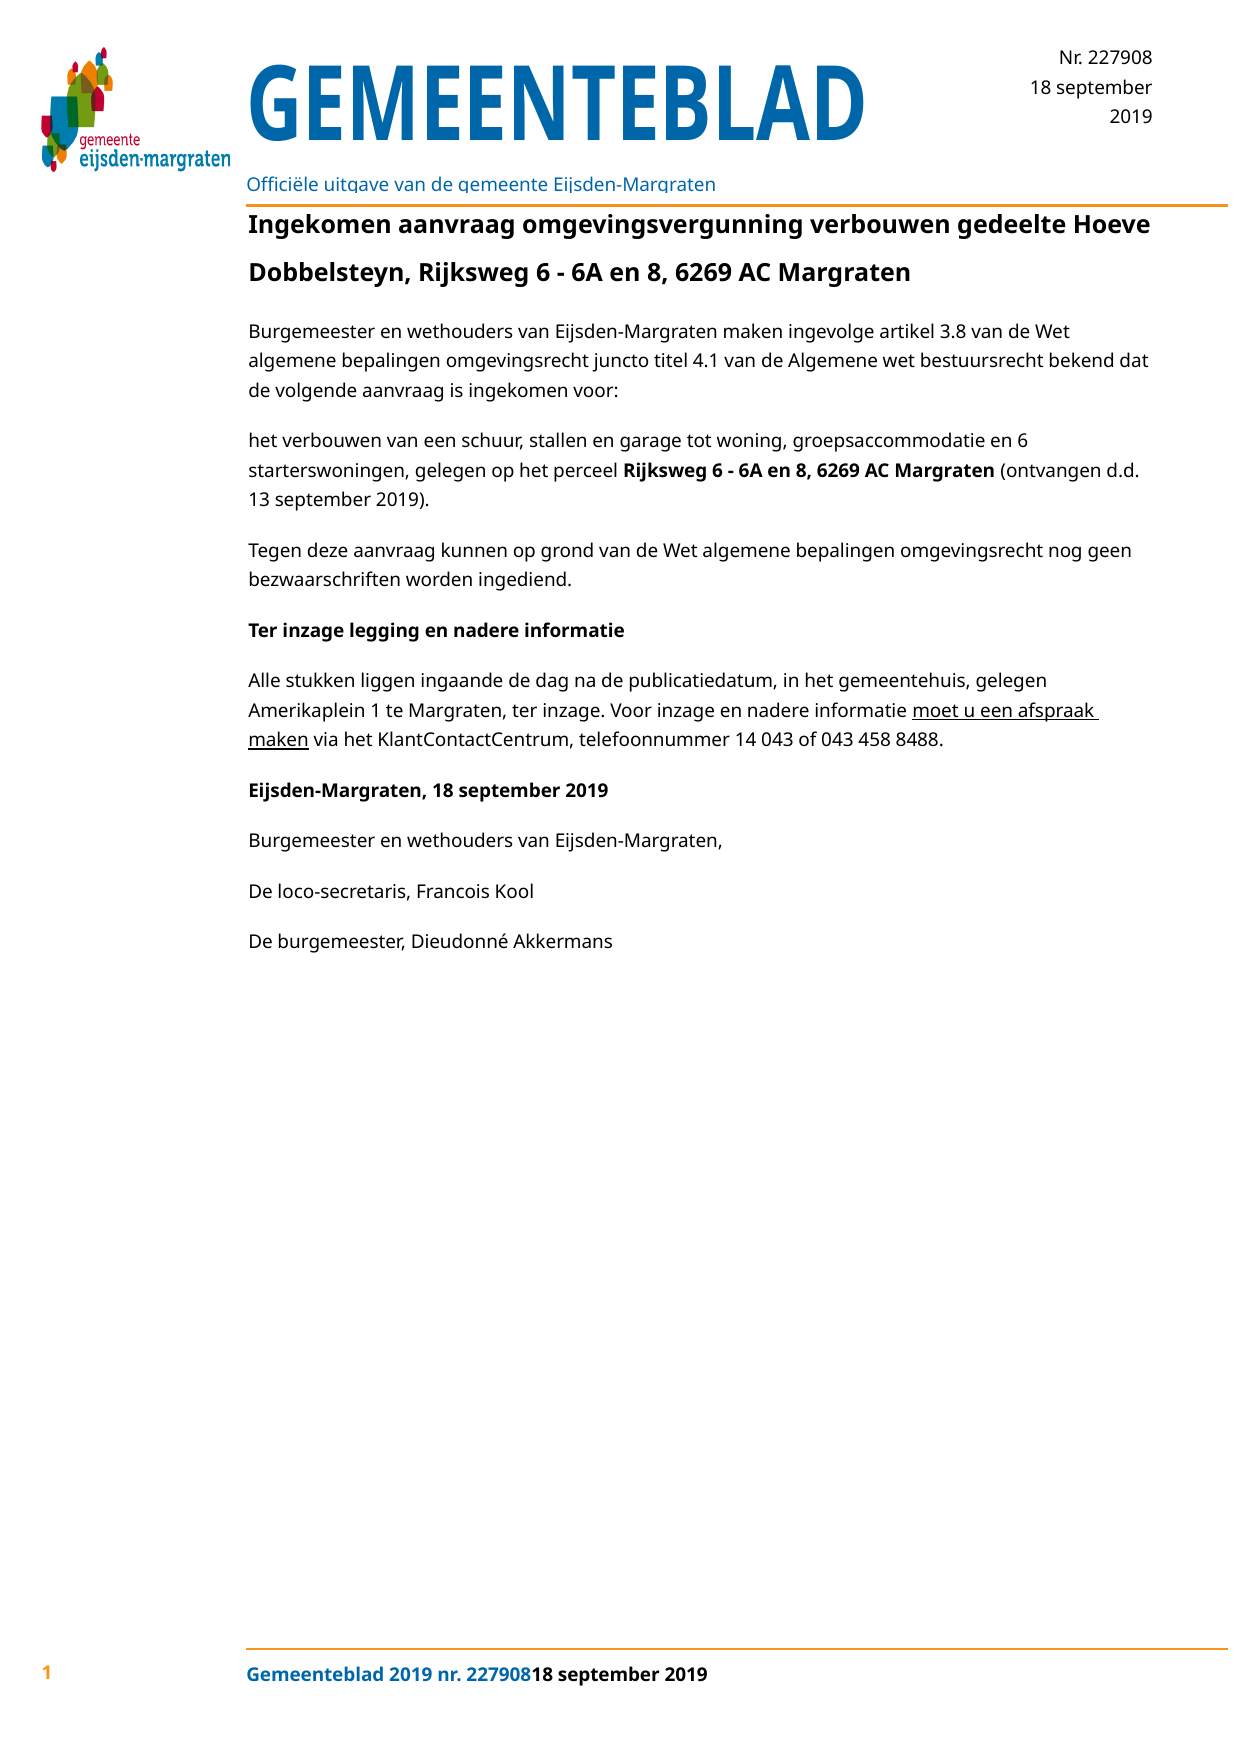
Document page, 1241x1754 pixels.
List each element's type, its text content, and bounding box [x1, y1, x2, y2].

text De loco-secretaris, Francois Kool [248, 878, 1152, 904]
text Eijsden-Margraten, 18 september 2019 [248, 777, 1152, 803]
text Tegen deze aanvraag kunnen op grond van de Wet algemene bepalingen omgevingsrecht nog geen bezwaarschriften worden ingediend. [248, 537, 1152, 592]
text Ter inzage legging en nadere informatie [248, 617, 1152, 643]
text Ingekomen aanvraag omgevingsvergunning verbouwen gedeelte Hoeve Dobbelsteyn, Rijksweg 6 - 6A en 8, 6269 AC Margraten [248, 207, 1152, 288]
picture [41, 47, 231, 172]
text De burgemeester, Dieudonné Akkermans [248, 928, 1152, 954]
text Alle stukken liggen ingaande de dag na de publicatiedatum, in het gemeentehuis, gelegen Amerikaplein 1 te Margraten, ter inzage. Voor inzage en nadere informatie moet u een afspraak maken via het KlantContactCentrum, telefoonnummer 14 043 of 043 458 8488. [248, 667, 1152, 752]
text Burgemeester en wethouders van Eijsden-Margraten maken ingevolge artikel 3.8 van de Wet algemene bepalingen omgevingsrecht juncto titel 4.1 van de Algemene wet bestuursrecht bekend dat de volgende aanvraag is ingekomen voor: [248, 318, 1152, 403]
text Burgemeester en wethouders van Eijsden-Margraten, [248, 827, 1152, 853]
text het verbouwen van een schuur, stallen en garage tot woning, groepsaccommodatie en 6 starterswoningen, gelegen op het perceel Rijksweg 6 - 6A en 8, 6269 AC Margraten (ontvangen d.d. 13 september 2019). [248, 427, 1152, 512]
